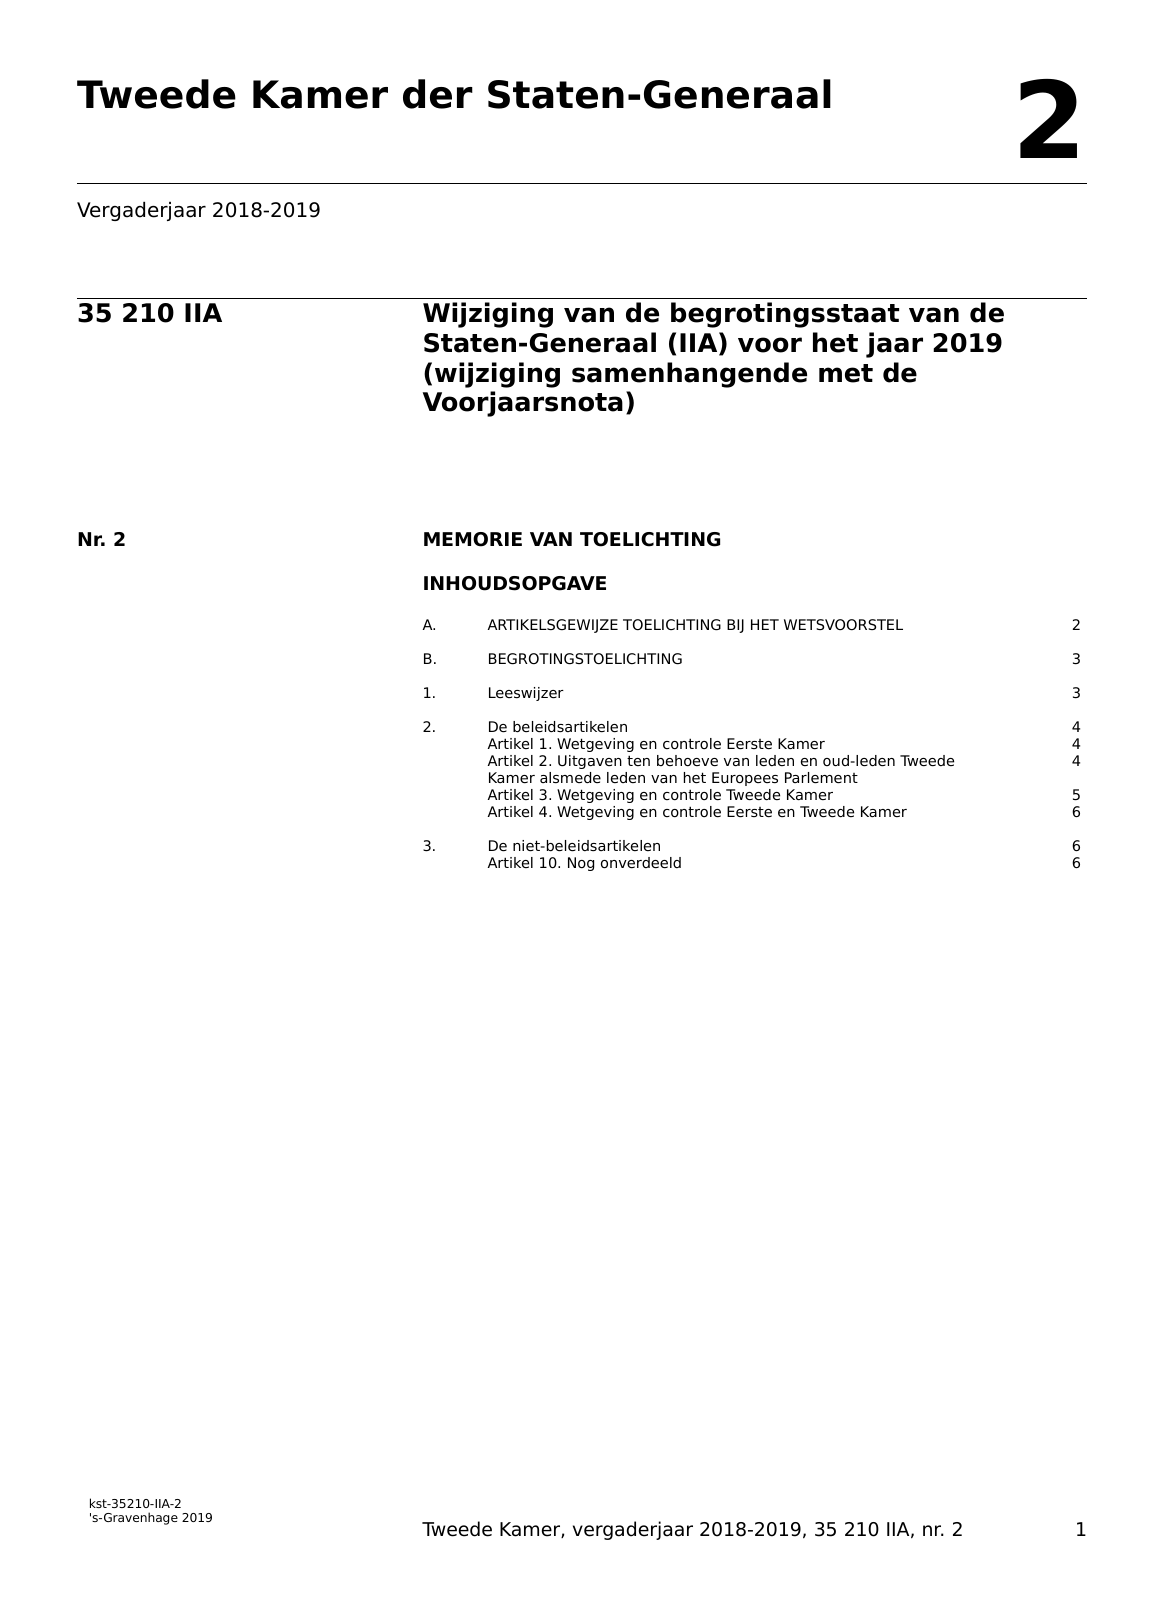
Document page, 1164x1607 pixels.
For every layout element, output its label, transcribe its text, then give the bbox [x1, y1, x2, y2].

table_cell Artikel 2. Uitgaven ten behoeve van leden en oud-leden Tweede Kamer alsmede leden van het Europees Parlement [481, 753, 1013, 787]
table_cell [1013, 702, 1087, 719]
table_cell Artikel 3. Wetgeving en controle Tweede Kamer [481, 787, 1013, 803]
table_cell [422, 804, 481, 821]
text 's-Gravenhage 2019 [88, 1511, 323, 1525]
table_cell [422, 787, 481, 803]
subtitle 35 210 IIA Wijziging van de begrotingsstaat van de Staten-Generaal (IIA) voor het jaar 2019 (wijziging samenhangende met de Voorjaarsnota) [77, 299, 1087, 418]
table_cell [481, 668, 1013, 685]
table_cell [481, 821, 1013, 837]
table_cell [422, 668, 481, 685]
table_cell 3 [1013, 651, 1087, 668]
table_cell 4 [1013, 736, 1087, 753]
table_cell 6 [1013, 855, 1087, 871]
table_cell 4 [1013, 753, 1087, 787]
table_cell B. [422, 651, 481, 668]
table_cell 4 [1013, 719, 1087, 736]
table_cell [422, 634, 481, 651]
subtitle Nr. 2 MEMORIE VAN TOELICHTING [77, 529, 1087, 551]
table_header 2 [1013, 617, 1087, 634]
table_header 2 [886, 59, 1087, 183]
table_header A. [422, 617, 481, 634]
table_cell [422, 821, 481, 837]
table_cell 3. [422, 838, 481, 854]
table_cell Leeswijzer [481, 685, 1013, 702]
table_cell [481, 634, 1013, 651]
table_header ARTIKELSGEWIJZE TOELICHTING BIJ HET WETSVOORSTEL [481, 617, 1013, 634]
table_cell [1013, 821, 1087, 837]
table_cell 6 [1013, 838, 1087, 854]
table_cell [422, 753, 481, 787]
table_cell [422, 855, 481, 871]
table_cell [422, 702, 481, 719]
table_cell Vergaderjaar 2018-2019 [77, 184, 1087, 298]
table_cell [481, 702, 1013, 719]
subtitle INHOUDSOPGAVE [422, 573, 1087, 595]
table_cell De beleidsartikelen [481, 719, 1013, 736]
table_cell Artikel 1. Wetgeving en controle Eerste Kamer [481, 736, 1013, 753]
table_cell 6 [1013, 804, 1087, 821]
table_cell 2. [422, 719, 481, 736]
table_cell [1013, 634, 1087, 651]
table_cell 1. [422, 685, 481, 702]
table_cell De niet-beleidsartikelen [481, 838, 1013, 854]
table_cell 5 [1013, 787, 1087, 803]
table_cell [422, 736, 481, 753]
text kst-35210-IIA-2 [88, 1497, 323, 1511]
table_header Tweede Kamer der Staten-Generaal [77, 59, 886, 183]
table_cell BEGROTINGSTOELICHTING [481, 651, 1013, 668]
table_cell Artikel 10. Nog onverdeeld [481, 855, 1013, 871]
table_cell Artikel 4. Wetgeving en controle Eerste en Tweede Kamer [481, 804, 1013, 821]
table_cell 3 [1013, 685, 1087, 702]
table_cell [1013, 668, 1087, 685]
